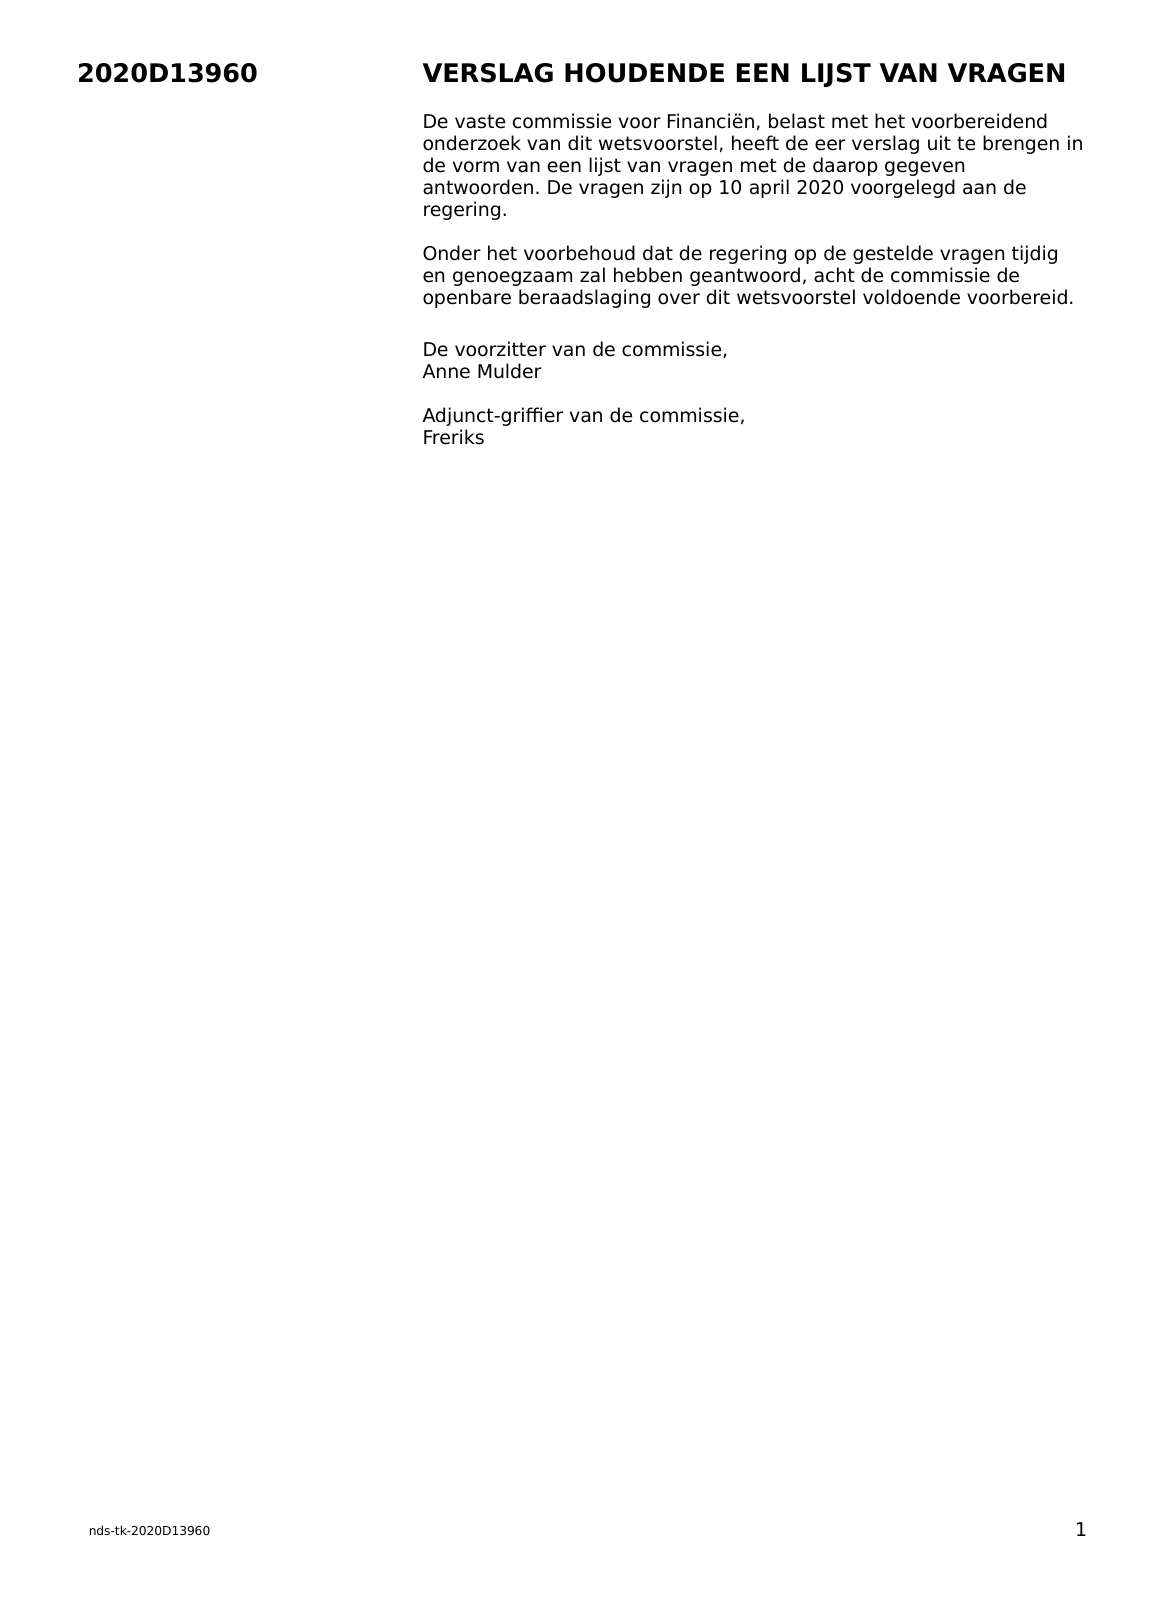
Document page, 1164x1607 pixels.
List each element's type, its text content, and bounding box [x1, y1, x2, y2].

text nds-tk-2020D13960 [88, 1524, 323, 1538]
text Onder het voorbehoud dat de regering op de gestelde vragen tijdig en genoegzaam zal hebben geantwoord, acht de commissie de openbare beraadslaging over dit wetsvoorstel voldoende voorbereid. [422, 243, 1087, 309]
text De voorzitter van de commissie, Anne Mulder [422, 339, 1087, 383]
text De vaste commissie voor Financiën, belast met het voorbereidend onderzoek van dit wetsvoorstel, heeft de eer verslag uit te brengen in de vorm van een lijst van vragen met de daarop gegeven antwoorden. De vragen zijn op 10 april 2020 voorgelegd aan de regering. [422, 111, 1087, 221]
text 2020D13960 VERSLAG HOUDENDE EEN LIJST VAN VRAGEN [77, 59, 1087, 89]
text Adjunct-griffier van de commissie, Freriks [422, 405, 1087, 449]
